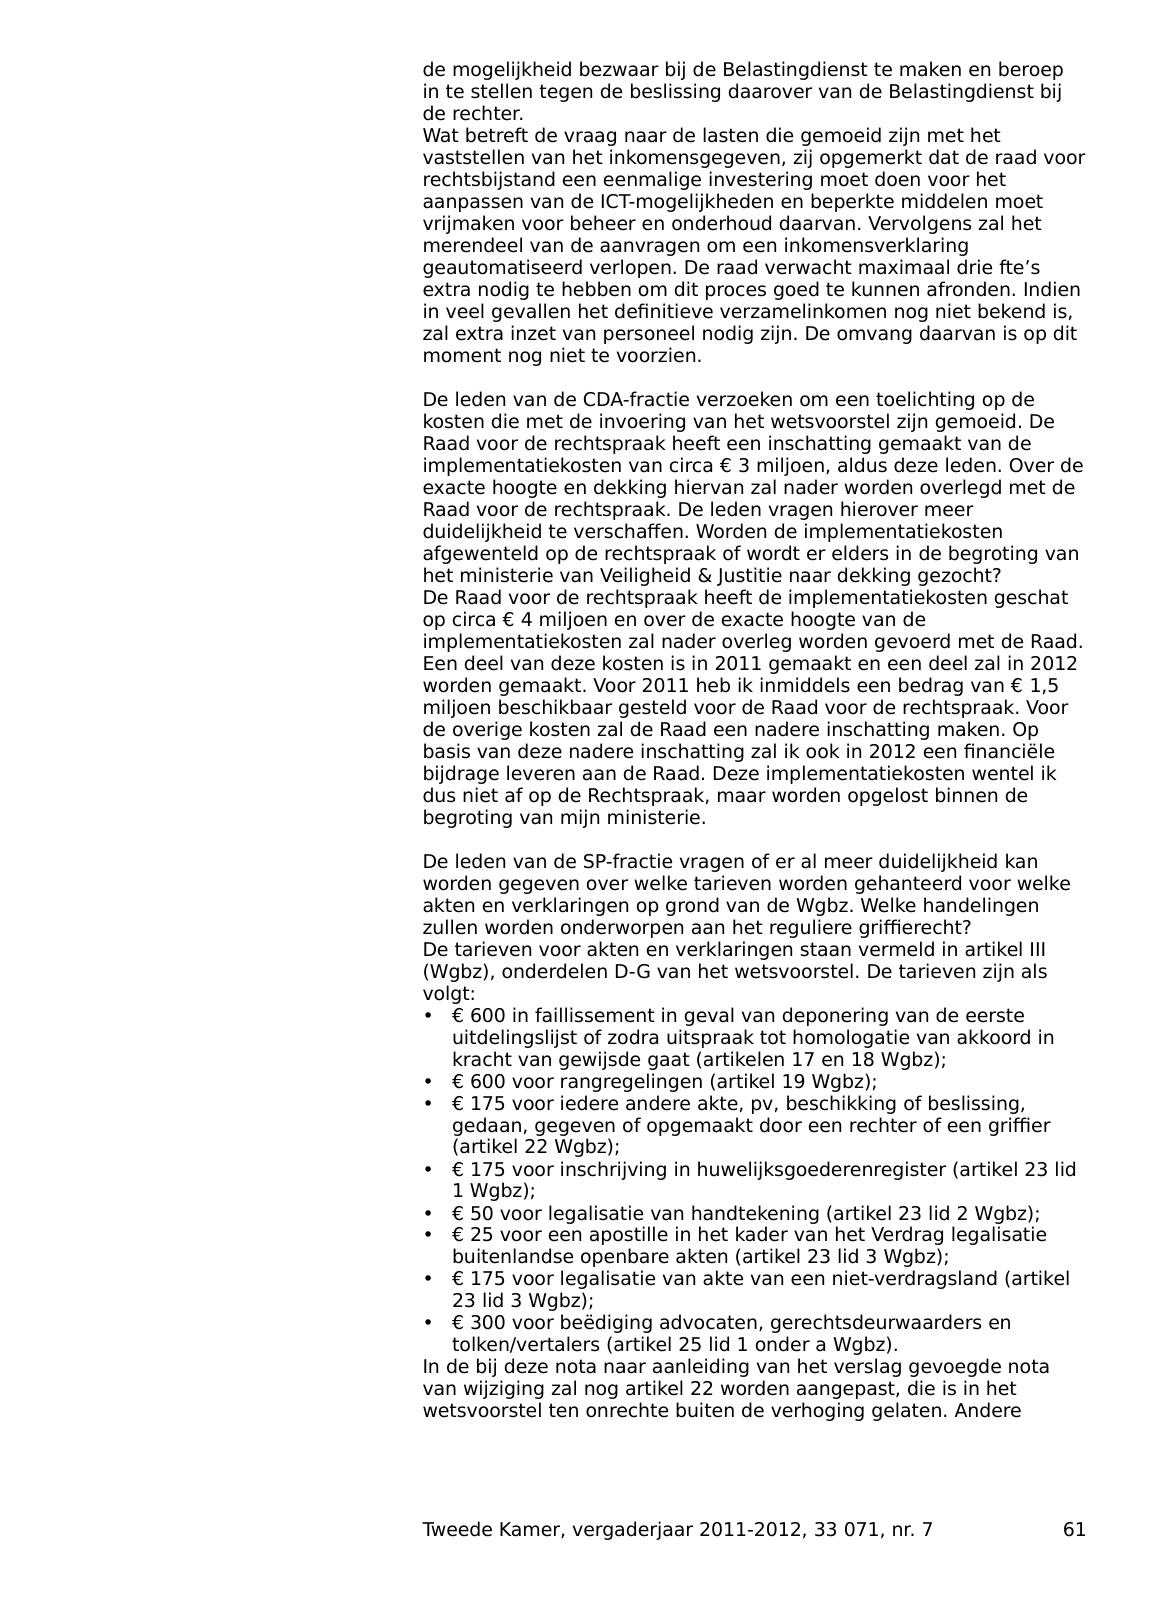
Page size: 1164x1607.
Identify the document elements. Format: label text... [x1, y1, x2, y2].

text De leden van de SP-fractie vragen of er al meer duidelijkheid kan worden gegeven over welke tarieven worden gehanteerd voor welke akten en verklaringen op grond van de Wgbz. Welke handelingen zullen worden onderworpen aan het reguliere griffierecht? [422, 851, 1087, 939]
text • € 600 voor rangregelingen (artikel 19 Wgbz); [422, 1071, 1087, 1092]
text In de bij deze nota naar aanleiding van het verslag gevoegde nota van wijziging zal nog artikel 22 worden aangepast, die is in het wetsvoorstel ten onrechte buiten de verhoging gelaten. Andere [422, 1356, 1087, 1422]
text Wat betreft de vraag naar de lasten die gemoeid zijn met het vaststellen van het inkomensgegeven, zij opgemerkt dat de raad voor rechtsbijstand een eenmalige investering moet doen voor het aanpassen van de ICT-mogelijkheden en beperkte middelen moet vrijmaken voor beheer en onderhoud daarvan. Vervolgens zal het merendeel van de aanvragen om een inkomensverklaring geautomatiseerd verlopen. De raad verwacht maximaal drie fte’s extra nodig te hebben om dit proces goed te kunnen afronden. Indien in veel gevallen het definitieve verzamelinkomen nog niet bekend is, zal extra inzet van personeel nodig zijn. De omvang daarvan is op dit moment nog niet te voorzien. [422, 125, 1087, 367]
text • € 50 voor legalisatie van handtekening (artikel 23 lid 2 Wgbz); [422, 1202, 1087, 1224]
text • € 600 in faillissement in geval van deponering van de eerste uitdelingslijst of zodra uitspraak tot homologatie van akkoord in kracht van gewijsde gaat (artikelen 17 en 18 Wgbz); [422, 1004, 1087, 1071]
text • € 300 voor beëdiging advocaten, gerechtsdeurwaarders en tolken/vertalers (artikel 25 lid 1 onder a Wgbz). [422, 1312, 1087, 1356]
text De Raad voor de rechtspraak heeft de implementatiekosten geschat op circa € 4 miljoen en over de exacte hoogte van de implementatiekosten zal nader overleg worden gevoerd met de Raad. Een deel van deze kosten is in 2011 gemaakt en een deel zal in 2012 worden gemaakt. Voor 2011 heb ik inmiddels een bedrag van € 1,5 miljoen beschikbaar gesteld voor de Raad voor de rechtspraak. Voor de overige kosten zal de Raad een nadere inschatting maken. Op basis van deze nadere inschatting zal ik ook in 2012 een financiële bijdrage leveren aan de Raad. Deze implementatiekosten wentel ik dus niet af op de Rechtspraak, maar worden opgelost binnen de begroting van mijn ministerie. [422, 587, 1087, 828]
text de mogelijkheid bezwaar bij de Belastingdienst te maken en beroep in te stellen tegen de beslissing daarover van de Belastingdienst bij de rechter. [422, 59, 1087, 125]
text • € 175 voor legalisatie van akte van een niet-verdragsland (artikel 23 lid 3 Wgbz); [422, 1268, 1087, 1312]
text • € 25 voor een apostille in het kader van het Verdrag legalisatie buitenlandse openbare akten (artikel 23 lid 3 Wgbz); [422, 1224, 1087, 1268]
text • € 175 voor inschrijving in huwelijksgoederenregister (artikel 23 lid 1 Wgbz); [422, 1158, 1087, 1202]
text De tarieven voor akten en verklaringen staan vermeld in artikel III (Wgbz), onderdelen D-G van het wetsvoorstel. De tarieven zijn als volgt: [422, 939, 1087, 1004]
text • € 175 voor iedere andere akte, pv, beschikking of beslissing, gedaan, gegeven of opgemaakt door een rechter of een griffier (artikel 22 Wgbz); [422, 1092, 1087, 1158]
text De leden van de CDA-fractie verzoeken om een toelichting op de kosten die met de invoering van het wetsvoorstel zijn gemoeid. De Raad voor de rechtspraak heeft een inschatting gemaakt van de implementatiekosten van circa € 3 miljoen, aldus deze leden. Over de exacte hoogte en dekking hiervan zal nader worden overlegd met de Raad voor de rechtspraak. De leden vragen hierover meer duidelijkheid te verschaffen. Worden de implementatiekosten afgewenteld op de rechtspraak of wordt er elders in de begroting van het ministerie van Veiligheid & Justitie naar dekking gezocht? [422, 389, 1087, 587]
